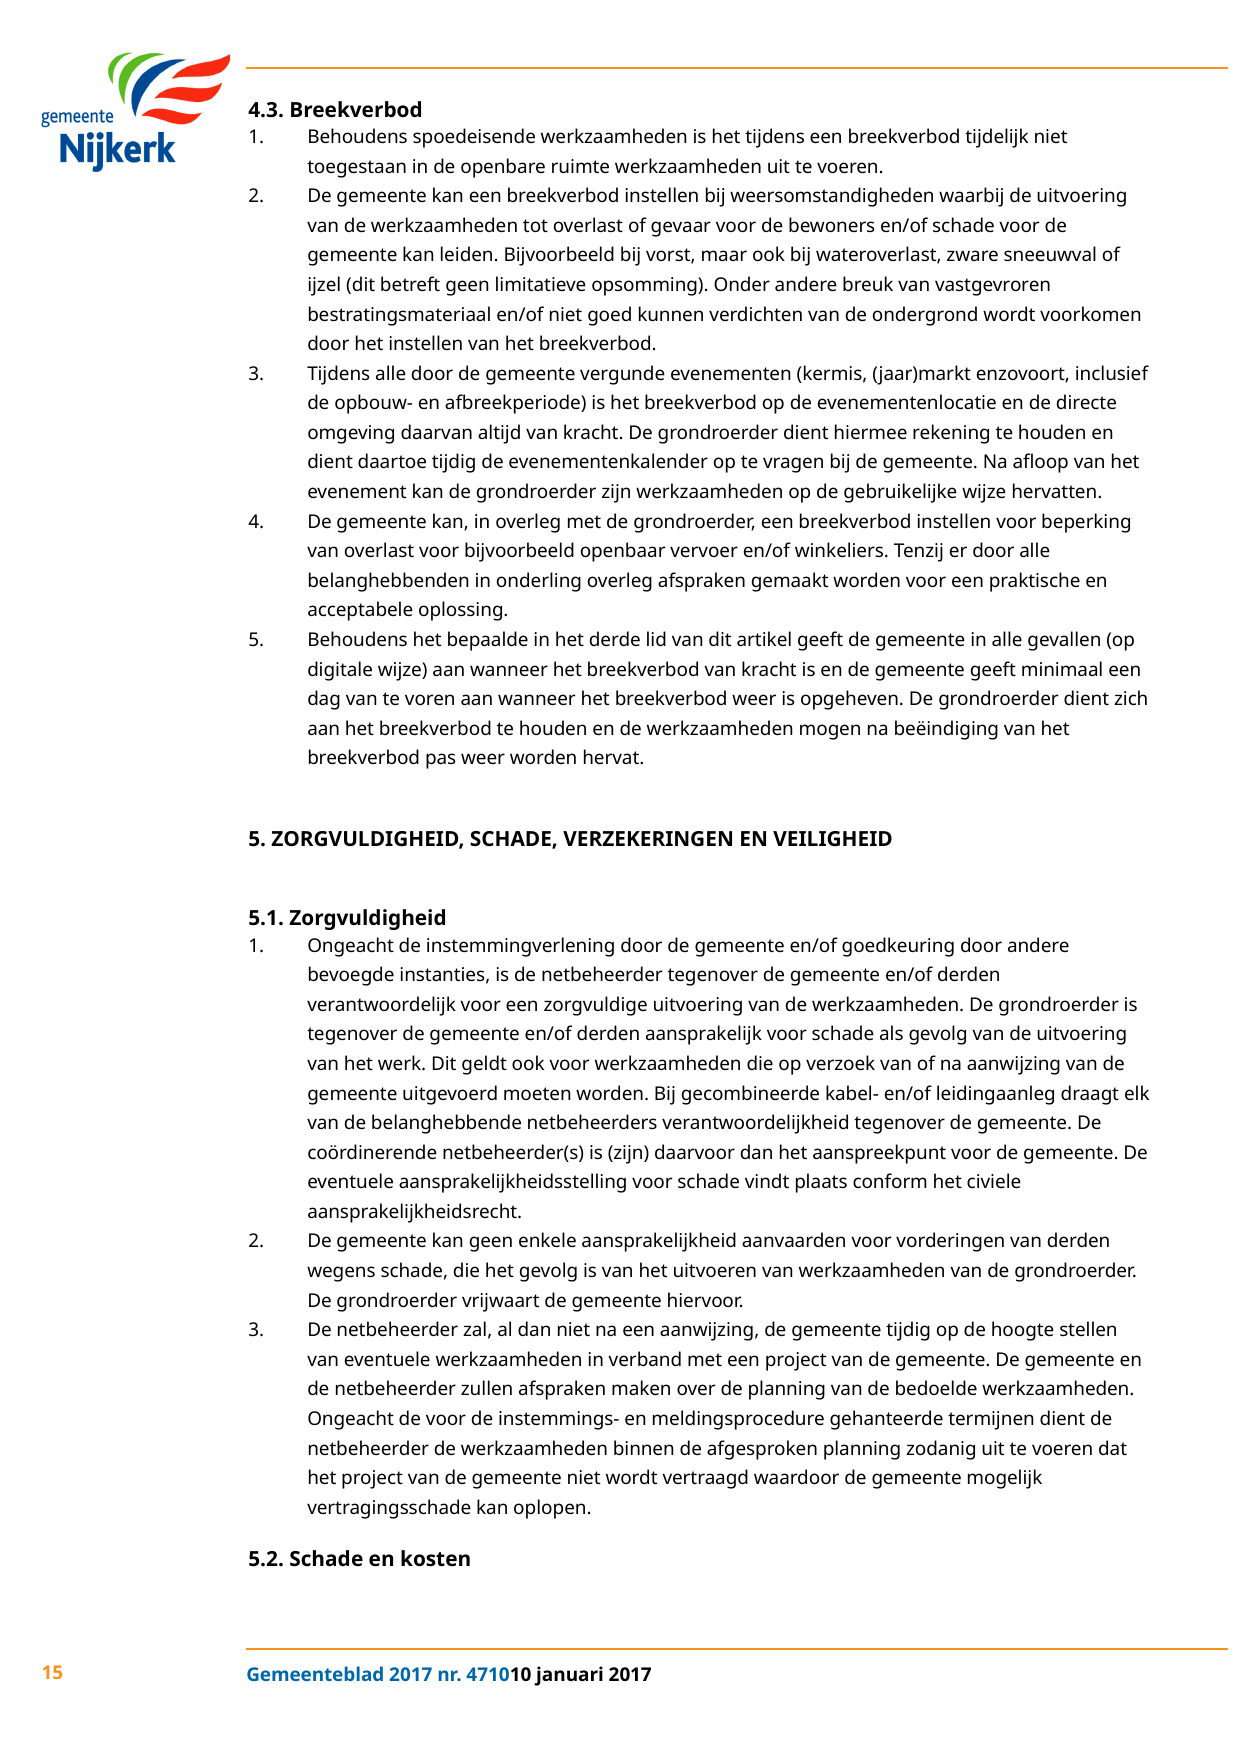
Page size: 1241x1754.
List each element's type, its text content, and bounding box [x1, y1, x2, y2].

list Ongeacht de instemmingverlening door de gemeente en/of goedkeuring door andere bevoegde instanties, is de netbeheerder tegenover de gemeente en/of derden verantwoordelijk voor een zorgvuldige uitvoering van de werkzaamheden. De grondroerder is tegenover de gemeente en/of derden aansprakelijk voor schade als gevolg van de uitvoering van het werk. Dit geldt ook voor werkzaamheden die op verzoek van of na aanwijzing van de gemeente uitgevoerd moeten worden. Bij gecombineerde kabel- en/of leidingaanleg draagt elk van de belanghebbende netbeheerders verantwoordelijkheid tegenover de gemeente. De coördinerende netbeheerder(s) is (zijn) daarvoor dan het aanspreekpunt voor de gemeente. De eventuele aansprakelijkheidsstelling voor schade vindt plaats conform het civiele aansprakelijkheidsrecht. [248, 932, 1152, 1224]
list De gemeente kan een breekverbod instellen bij weersomstandigheden waarbij de uitvoering van de werkzaamheden tot overlast of gevaar voor de bewoners en/of schade voor de gemeente kan leiden. Bijvoorbeeld bij vorst, maar ook bij wateroverlast, zware sneeuwval of ijzel (dit betreft geen limitatieve opsomming). Onder andere breuk van vastgevroren bestratingsmateriaal en/of niet goed kunnen verdichten van de ondergrond wordt voorkomen door het instellen van het breekverbod. [248, 182, 1152, 356]
list De netbeheerder zal, al dan niet na een aanwijzing, de gemeente tijdig op de hoogte stellen van eventuele werkzaamheden in verband met een project van de gemeente. De gemeente en de netbeheerder zullen afspraken maken over de planning van de bedoelde werkzaamheden. Ongeacht de voor de instemmings- en meldingsprocedure gehanteerde termijnen dient de netbeheerder de werkzaamheden binnen de afgesproken planning zodanig uit te voeren dat het project van de gemeente niet wordt vertraagd waardoor de gemeente mogelijk vertragingsschade kan oplopen. [248, 1316, 1152, 1519]
list Behoudens het bepaalde in het derde lid van dit artikel geeft de gemeente in alle gevallen (op digitale wijze) aan wanneer het breekverbod van kracht is en de gemeente geeft minimaal een dag van te voren aan wanneer het breekverbod weer is opgeheven. De grondroerder dient zich aan het breekverbod te houden en de werkzaamheden mogen na beëindiging van het breekverbod pas weer worden hervat. [248, 626, 1152, 770]
list Behoudens spoedeisende werkzaamheden is het tijdens een breekverbod tijdelijk niet toegestaan in de openbare ruimte werkzaamheden uit te voeren. [248, 123, 1152, 178]
list De gemeente kan, in overleg met de grondroerder, een breekverbod instellen voor beperking van overlast voor bijvoorbeeld openbaar vervoer en/of winkeliers. Tenzij er door alle belanghebbenden in onderling overleg afspraken gemaakt worden voor een praktische en acceptabele oplossing. [248, 508, 1152, 622]
text 5. ZORGVULDIGHEID, SCHADE, VERZEKERINGEN EN VEILIGHEID [248, 824, 1152, 853]
list Tijdens alle door de gemeente vergunde evenementen (kermis, (jaar)markt enzovoort, inclusief de opbouw- en afbreekperiode) is het breekverbod op de evenementenlocatie en de directe omgeving daarvan altijd van kracht. De grondroerder dient hiermee rekening te houden en dient daartoe tijdig de evenementenkalender op te vragen bij de gemeente. Na afloop van het evenement kan de grondroerder zijn werkzaamheden op de gebruikelijke wijze hervatten. [248, 360, 1152, 504]
picture [41, 47, 231, 172]
text 4.3. Breekverbod [248, 95, 1152, 123]
text 5.1. Zorgvuldigheid [248, 903, 1152, 932]
list De gemeente kan geen enkele aansprakelijkheid aanvaarden voor vorderingen van derden wegens schade, die het gevolg is van het uitvoeren van werkzaamheden van de grondroerder. De grondroerder vrijwaart de gemeente hiervoor. [248, 1228, 1152, 1312]
text 5.2. Schade en kosten [248, 1544, 1152, 1573]
